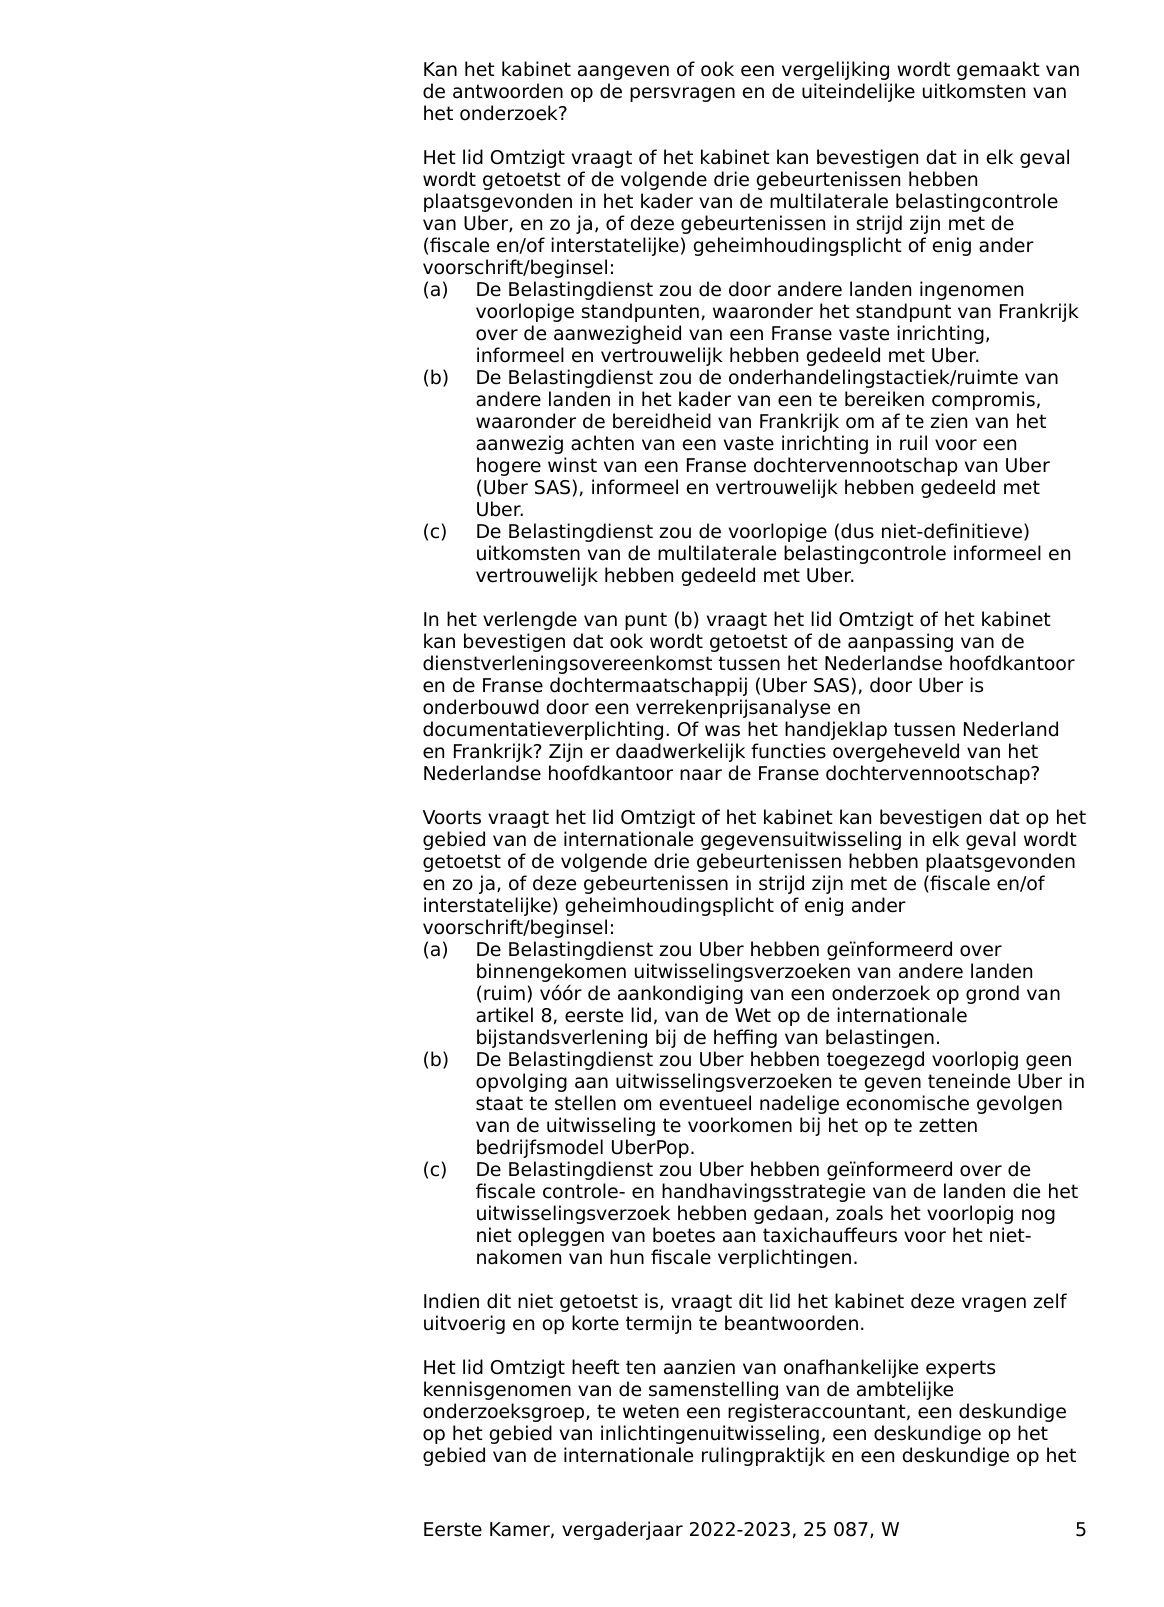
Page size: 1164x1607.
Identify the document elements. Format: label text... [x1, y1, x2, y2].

text Voorts vraagt het lid Omtzigt of het kabinet kan bevestigen dat op het gebied van de internationale gegevensuitwisseling in elk geval wordt getoetst of de volgende drie gebeurtenissen hebben plaatsgevonden en zo ja, of deze gebeurtenissen in strijd zijn met de (fiscale en/of interstatelijke) geheimhoudingsplicht of enig ander voorschrift/beginsel: [422, 807, 1087, 939]
text Indien dit niet getoetst is, vraagt dit lid het kabinet deze vragen zelf uitvoerig en op korte termijn te beantwoorden. [422, 1291, 1087, 1335]
text (a) De Belastingdienst zou de door andere landen ingenomen voorlopige standpunten, waaronder het standpunt van Frankrijk over de aanwezigheid van een Franse vaste inrichting, informeel en vertrouwelijk hebben gedeeld met Uber. [422, 279, 1087, 367]
text (c) De Belastingdienst zou Uber hebben geïnformeerd over de fiscale controle- en handhavingsstrategie van de landen die het uitwisselingsverzoek hebben gedaan, zoals het voorlopig nog niet opleggen van boetes aan taxichauffeurs voor het niet-nakomen van hun fiscale verplichtingen. [422, 1159, 1087, 1268]
text Kan het kabinet aangeven of ook een vergelijking wordt gemaakt van de antwoorden op de persvragen en de uiteindelijke uitkomsten van het onderzoek? [422, 59, 1087, 125]
text Het lid Omtzigt heeft ten aanzien van onafhankelijke experts kennisgenomen van de samenstelling van de ambtelijke onderzoeksgroep, te weten een registeraccountant, een deskundige op het gebied van inlichtingenuitwisseling, een deskundige op het gebied van de internationale rulingpraktijk en een deskundige op het [422, 1357, 1087, 1467]
text Het lid Omtzigt vraagt of het kabinet kan bevestigen dat in elk geval wordt getoetst of de volgende drie gebeurtenissen hebben plaatsgevonden in het kader van de multilaterale belastingcontrole van Uber, en zo ja, of deze gebeurtenissen in strijd zijn met de (fiscale en/of interstatelijke) geheimhoudingsplicht of enig ander voorschrift/beginsel: [422, 147, 1087, 279]
text (b) De Belastingdienst zou de onderhandelingstactiek/ruimte van andere landen in het kader van een te bereiken compromis, waaronder de bereidheid van Frankrijk om af te zien van het aanwezig achten van een vaste inrichting in ruil voor een hogere winst van een Franse dochtervennootschap van Uber (Uber SAS), informeel en vertrouwelijk hebben gedeeld met Uber. [422, 367, 1087, 521]
text (c) De Belastingdienst zou de voorlopige (dus niet-definitieve) uitkomsten van de multilaterale belastingcontrole informeel en vertrouwelijk hebben gedeeld met Uber. [422, 521, 1087, 587]
text (b) De Belastingdienst zou Uber hebben toegezegd voorlopig geen opvolging aan uitwisselingsverzoeken te geven teneinde Uber in staat te stellen om eventueel nadelige economische gevolgen van de uitwisseling te voorkomen bij het op te zetten bedrijfsmodel UberPop. [422, 1049, 1087, 1159]
text In het verlengde van punt (b) vraagt het lid Omtzigt of het kabinet kan bevestigen dat ook wordt getoetst of de aanpassing van de dienstverleningsovereenkomst tussen het Nederlandse hoofdkantoor en de Franse dochtermaatschappij (Uber SAS), door Uber is onderbouwd door een verrekenprijsanalyse en documentatieverplichting. Of was het handjeklap tussen Nederland en Frankrijk? Zijn er daadwerkelijk functies overgeheveld van het Nederlandse hoofdkantoor naar de Franse dochtervennootschap? [422, 609, 1087, 785]
text (a) De Belastingdienst zou Uber hebben geïnformeerd over binnengekomen uitwisselingsverzoeken van andere landen (ruim) vóór de aankondiging van een onderzoek op grond van artikel 8, eerste lid, van de Wet op de internationale bijstandsverlening bij de heffing van belastingen. [422, 939, 1087, 1049]
